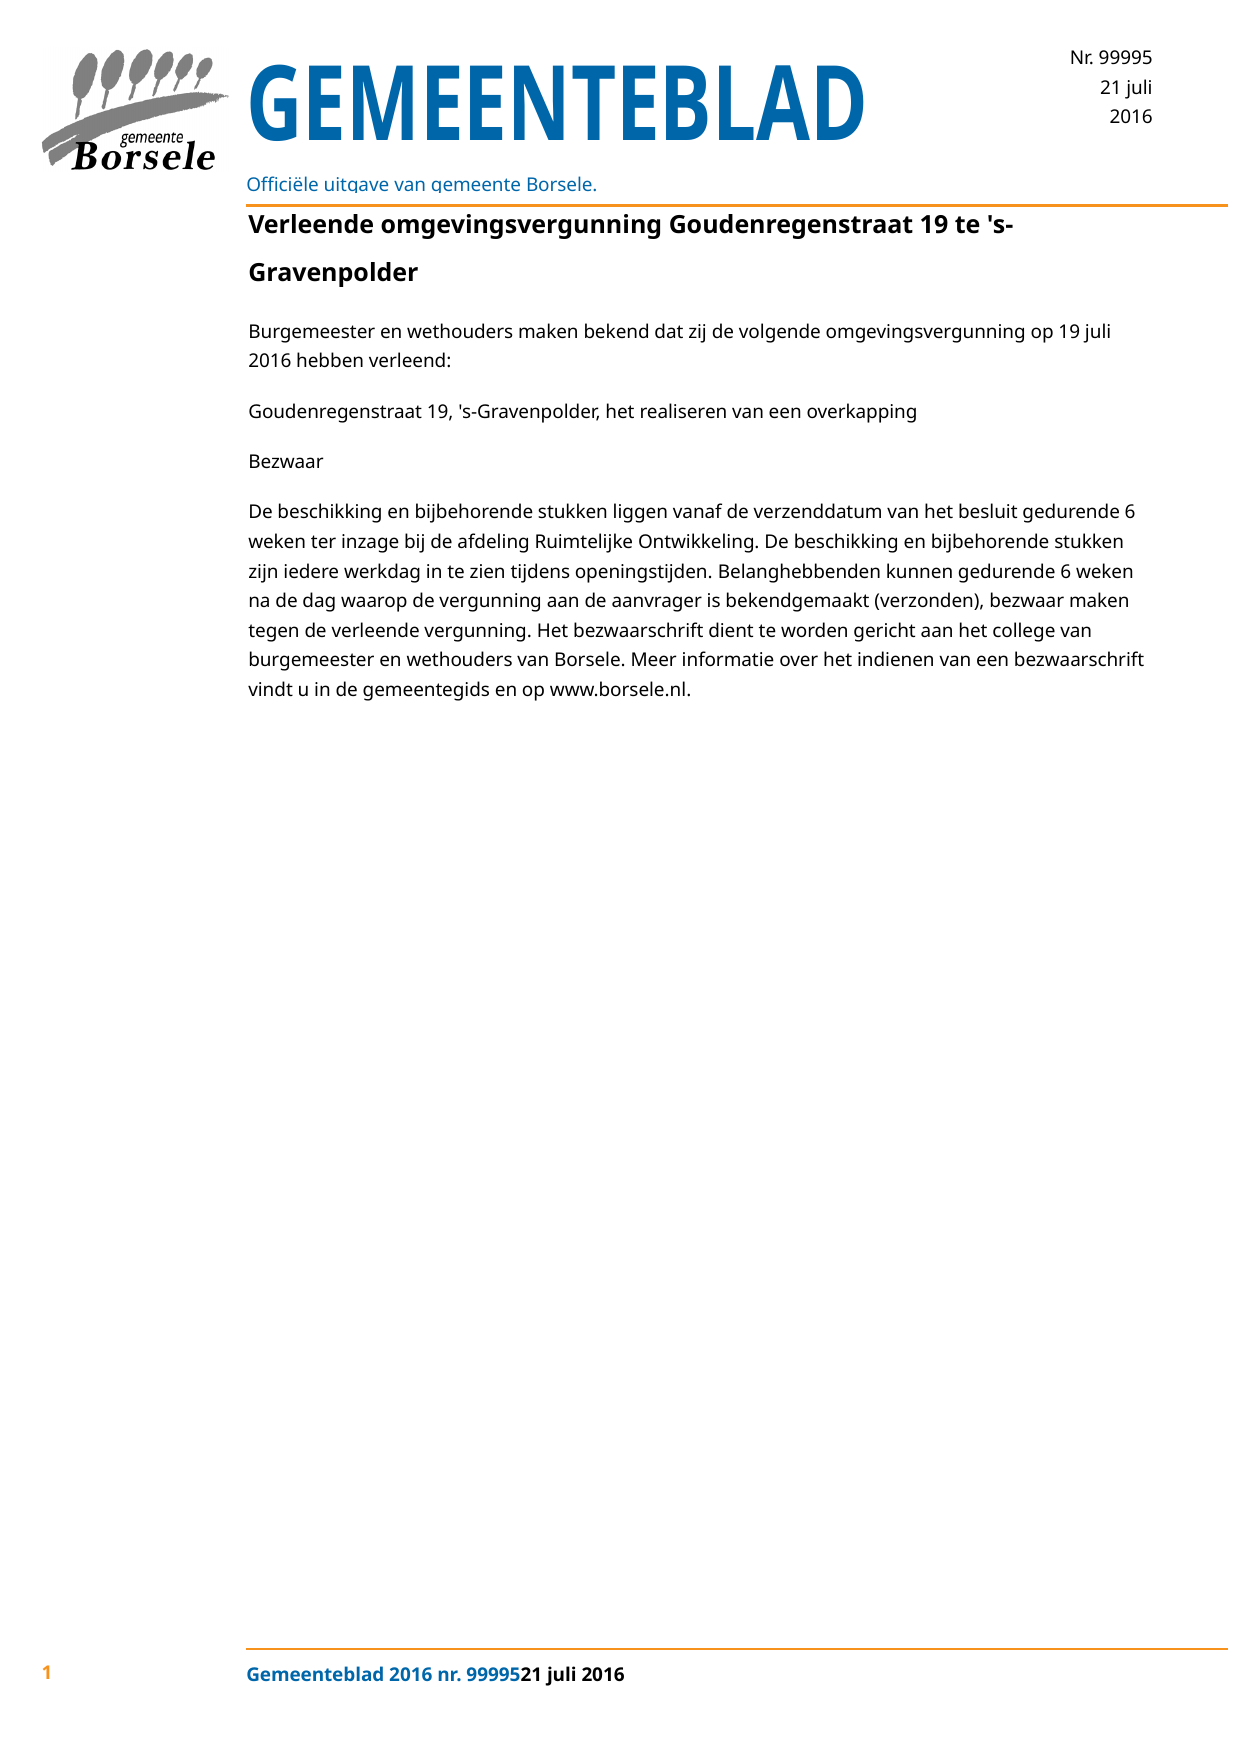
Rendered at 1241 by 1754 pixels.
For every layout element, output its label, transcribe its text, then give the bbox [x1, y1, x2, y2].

picture [41, 47, 231, 172]
text Goudenregenstraat 19, 's-Gravenpolder, het realiseren van een overkapping [248, 398, 1152, 424]
text Verleende omgevingsvergunning Goudenregenstraat 19 te 's-Gravenpolder [248, 207, 1152, 288]
text Bezwaar [248, 448, 1152, 474]
text De beschikking en bijbehorende stukken liggen vanaf de verzenddatum van het besluit gedurende 6 weken ter inzage bij de afdeling Ruimtelijke Ontwikkeling. De beschikking en bijbehorende stukken zijn iedere werkdag in te zien tijdens openingstijden. Belanghebbenden kunnen gedurende 6 weken na de dag waarop de vergunning aan de aanvrager is bekendgemaakt (verzonden), bezwaar maken tegen de verleende vergunning. Het bezwaarschrift dient te worden gericht aan het college van burgemeester en wethouders van Borsele. Meer informatie over het indienen van een bezwaarschrift vindt u in de gemeentegids en op www.borsele.nl. [248, 499, 1152, 702]
text Burgemeester en wethouders maken bekend dat zij de volgende omgevingsvergunning op 19 juli 2016 hebben verleend: [248, 318, 1152, 373]
